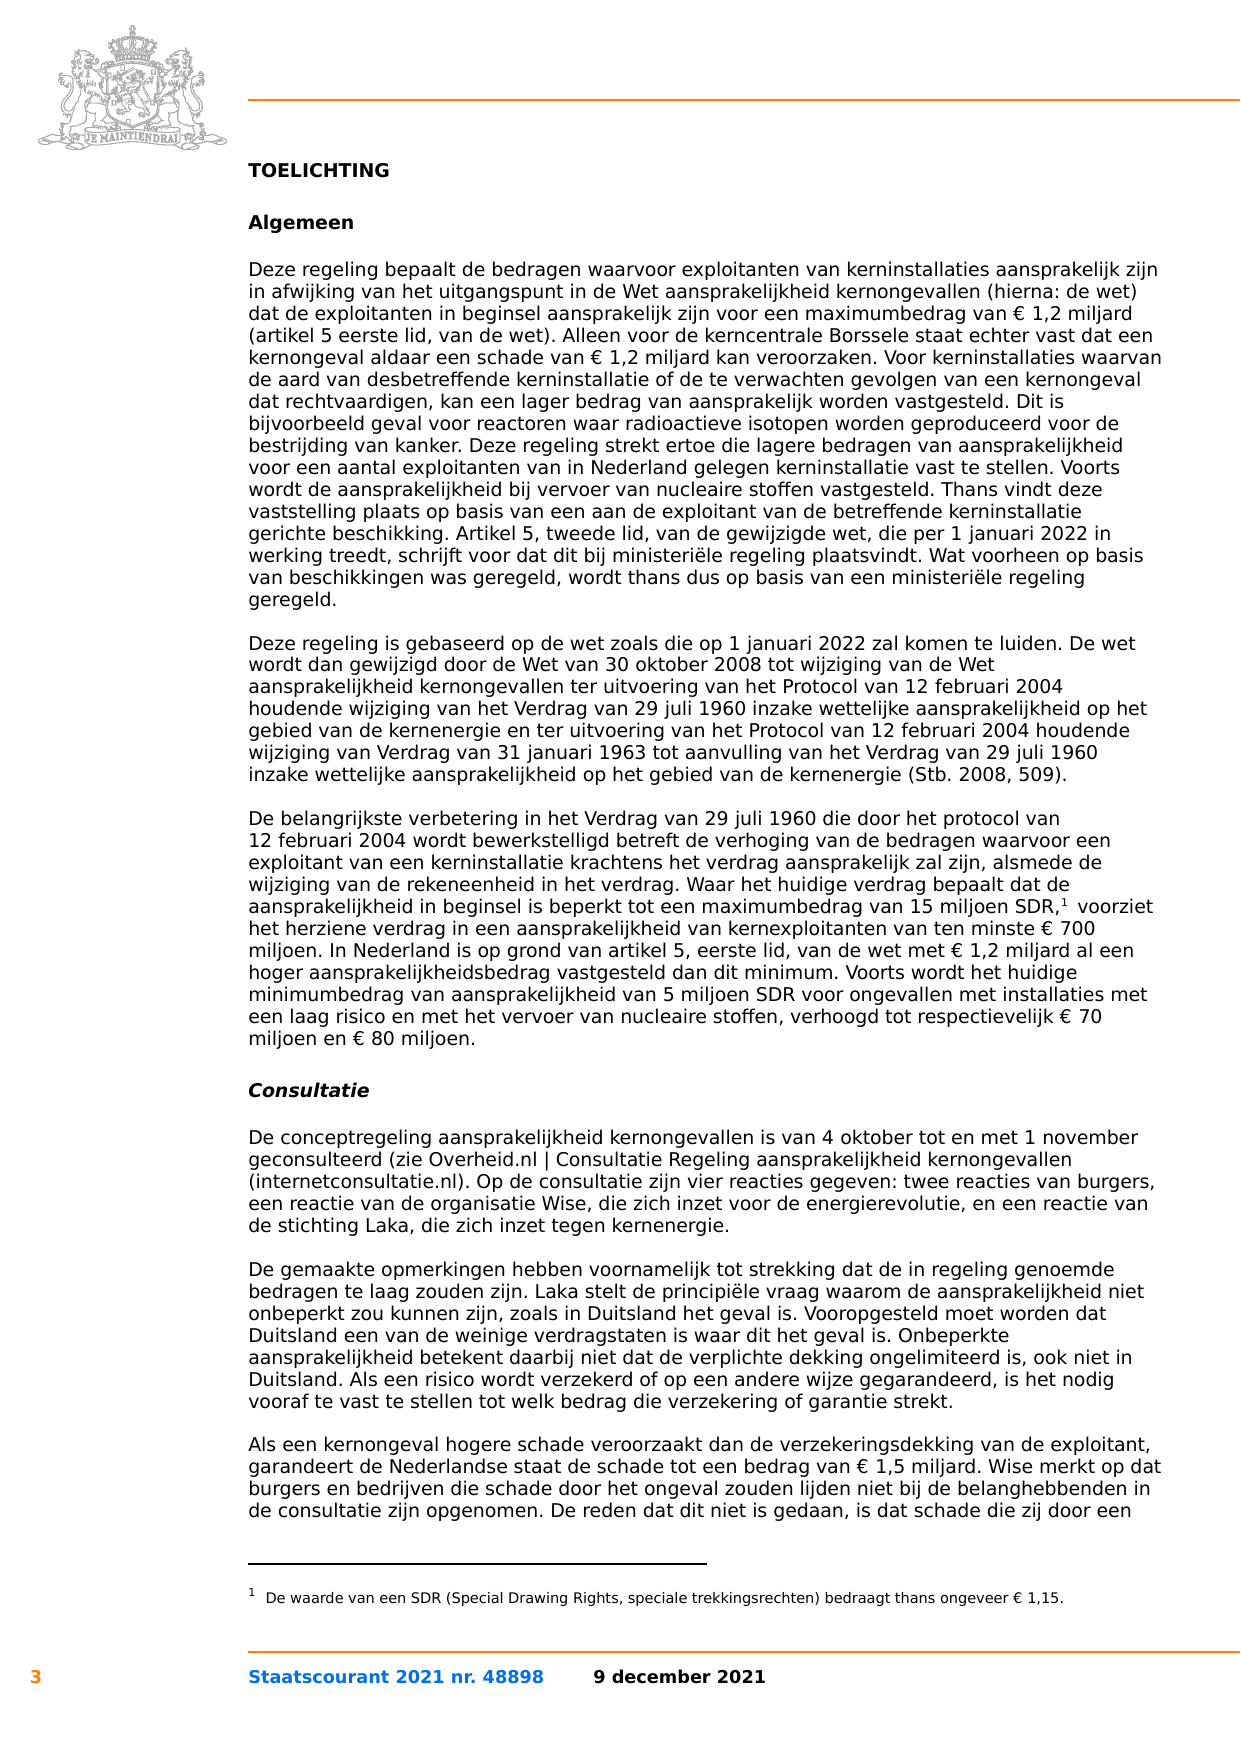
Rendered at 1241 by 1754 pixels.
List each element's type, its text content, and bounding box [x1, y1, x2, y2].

text De conceptregeling aansprakelijkheid kernongevallen is van 4 oktober tot en met 1 november geconsulteerd (zie Overheid.nl | Consultatie Regeling aansprakelijkheid kernongevallen (internetconsultatie.nl). Op de consultatie zijn vier reacties gegeven: twee reacties van burgers, een reactie van de organisatie Wise, die zich inzet voor de energierevolutie, en een reactie van de stichting Laka, die zich inzet tegen kernenergie. [248, 1127, 1163, 1237]
picture [38, 25, 227, 150]
text De gemaakte opmerkingen hebben voornamelijk tot strekking dat de in regeling genoemde bedragen te laag zouden zijn. Laka stelt de principiële vraag waarom de aansprakelijkheid niet onbeperkt zou kunnen zijn, zoals in Duitsland het geval is. Vooropgesteld moet worden dat Duitsland een van de weinige verdragstaten is waar dit het geval is. Onbeperkte aansprakelijkheid betekent daarbij niet dat de verplichte dekking ongelimiteerd is, ook niet in Duitsland. Als een risico wordt verzekerd of op een andere wijze gegarandeerd, is het nodig vooraf te vast te stellen tot welk bedrag die verzekering of garantie strekt. [248, 1259, 1163, 1412]
text Deze regeling bepaalt de bedragen waarvoor exploitanten van kerninstallaties aansprakelijk zijn in afwijking van het uitgangspunt in de Wet aansprakelijkheid kernongevallen (hierna: de wet) dat de exploitanten in beginsel aansprakelijk zijn voor een maximumbedrag van € 1,2 miljard (artikel 5 eerste lid, van de wet). Alleen voor de kerncentrale Borssele staat echter vast dat een kernongeval aldaar een schade van € 1,2 miljard kan veroorzaken. Voor kerninstallaties waarvan de aard van desbetreffende kerninstallatie of de te verwachten gevolgen van een kernongeval dat rechtvaardigen, kan een lager bedrag van aansprakelijk worden vastgesteld. Dit is bijvoorbeeld geval voor reactoren waar radioactieve isotopen worden geproduceerd voor de bestrijding van kanker. Deze regeling strekt ertoe die lagere bedragen van aansprakelijkheid voor een aantal exploitanten van in Nederland gelegen kerninstallatie vast te stellen. Voorts wordt de aansprakelijkheid bij vervoer van nucleaire stoffen vastgesteld. Thans vindt deze vaststelling plaats op basis van een aan de exploitant van de betreffende kerninstallatie gerichte beschikking. Artikel 5, tweede lid, van de gewijzigde wet, die per 1 januari 2022 in werking treedt, schrijft voor dat dit bij ministeriële regeling plaatsvindt. Wat voorheen op basis van beschikkingen was geregeld, wordt thans dus op basis van een ministeriële regeling geregeld. [248, 259, 1163, 611]
text Als een kernongeval hogere schade veroorzaakt dan de verzekeringsdekking van de exploitant, garandeert de Nederlandse staat de schade tot een bedrag van € 1,5 miljard. Wise merkt op dat burgers en bedrijven die schade door het ongeval zouden lijden niet bij de belanghebbenden in de consultatie zijn opgenomen. De reden dat dit niet is gedaan, is dat schade die zij door een [248, 1434, 1163, 1522]
subtitle TOELICHTING [248, 160, 1163, 182]
text De waarde van een SDR (Special Drawing Rights, speciale trekkingsrechten) bedraagt thans ongeveer € 1,15. [248, 1586, 1163, 1608]
subtitle Consultatie [248, 1080, 1163, 1102]
text Deze regeling is gebaseerd op de wet zoals die op 1 januari 2022 zal komen te luiden. De wet wordt dan gewijzigd door de Wet van 30 oktober 2008 tot wijziging van de Wet aansprakelijkheid kernongevallen ter uitvoering van het Protocol van 12 februari 2004 houdende wijziging van het Verdrag van 29 juli 1960 inzake wettelijke aansprakelijkheid op het gebied van de kernenergie en ter uitvoering van het Protocol van 12 februari 2004 houdende wijziging van Verdrag van 31 januari 1963 tot aanvulling van het Verdrag van 29 juli 1960 inzake wettelijke aansprakelijkheid op het gebied van de kernenergie (Stb. 2008, 509). [248, 632, 1163, 786]
text De belangrijkste verbetering in het Verdrag van 29 juli 1960 die door het protocol van 12 februari 2004 wordt bewerkstelligd betreft de verhoging van de bedragen waarvoor een exploitant van een kerninstallatie krachtens het verdrag aansprakelijk zal zijn, alsmede de wijziging van de rekeneenheid in het verdrag. Waar het huidige verdrag bepaalt dat de aansprakelijkheid in beginsel is beperkt tot een maximumbedrag van 15 miljoen SDR, voorziet het herziene verdrag in een aansprakelijkheid van kernexploitanten van ten minste € 700 miljoen. In Nederland is op grond van artikel 5, eerste lid, van de wet met € 1,2 miljard al een hoger aansprakelijkheidsbedrag vastgesteld dan dit minimum. Voorts wordt het huidige minimumbedrag van aansprakelijkheid van 5 miljoen SDR voor ongevallen met installaties met een laag risico en met het vervoer van nucleaire stoffen, verhoogd tot respectievelijk € 70 miljoen en € 80 miljoen. [248, 808, 1163, 1050]
subtitle Algemeen [248, 212, 1163, 234]
